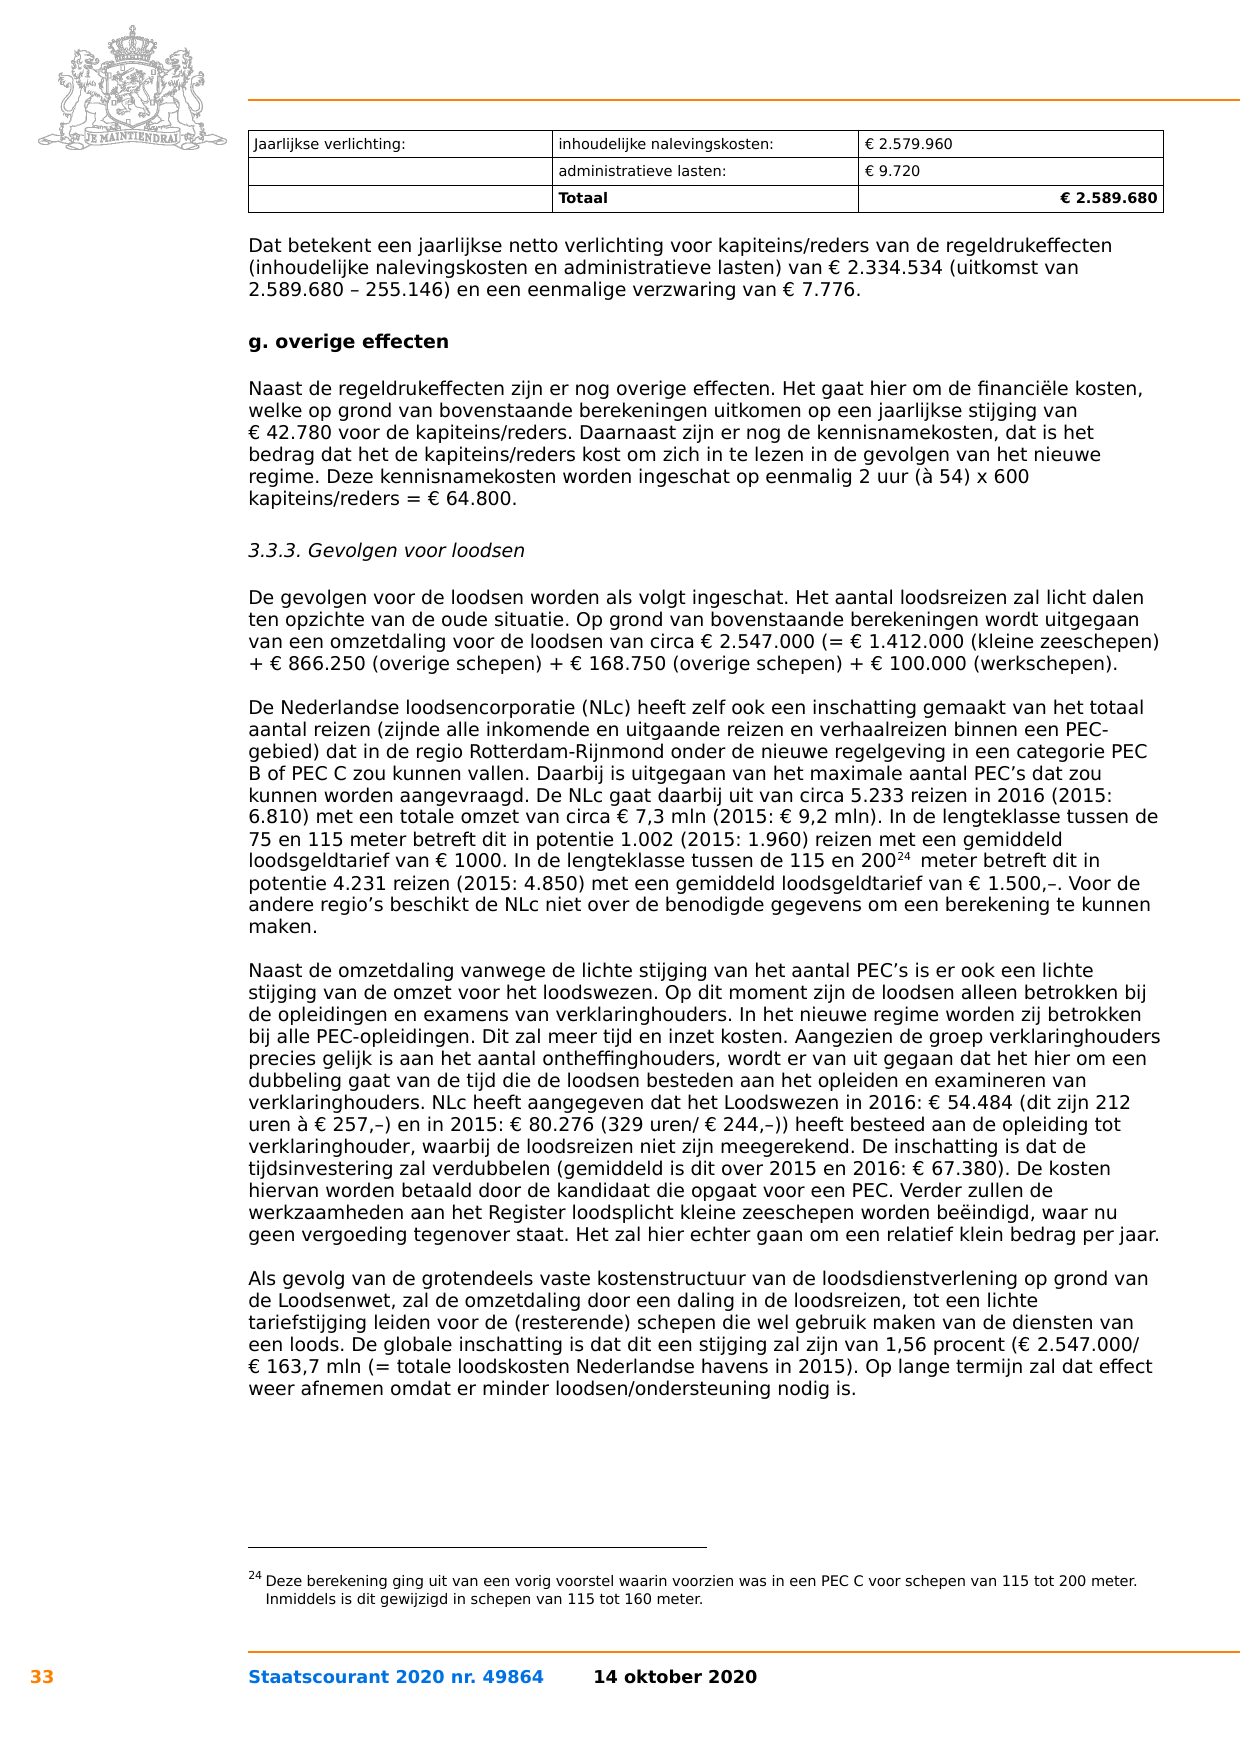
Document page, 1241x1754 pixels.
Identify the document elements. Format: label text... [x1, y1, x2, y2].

text Naast de omzetdaling vanwege de lichte stijging van het aantal PEC’s is er ook een lichte stijging van de omzet voor het loodswezen. Op dit moment zijn de loodsen alleen betrokken bij de opleidingen en examens van verklaringhouders. In het nieuwe regime worden zij betrokken bij alle PEC-opleidingen. Dit zal meer tijd en inzet kosten. Aangezien de groep verklaringhouders precies gelijk is aan het aantal ontheffinghouders, wordt er van uit gegaan dat het hier om een dubbeling gaat van de tijd die de loodsen besteden aan het opleiden en examineren van verklaringhouders. NLc heeft aangegeven dat het Loodswezen in 2016: € 54.484 (dit zijn 212 uren à € 257,–) en in 2015: € 80.276 (329 uren/ € 244,–)) heeft besteed aan de opleiding tot verklaringhouder, waarbij de loodsreizen niet zijn meegerekend. De inschatting is dat de tijdsinvestering zal verdubbelen (gemiddeld is dit over 2015 en 2016: € 67.380). De kosten hiervan worden betaald door de kandidaat die opgaat voor een PEC. Verder zullen de werkzaamheden aan het Register loodsplicht kleine zeeschepen worden beëindigd, waar nu geen vergoeding tegenover staat. Het zal hier echter gaan om een relatief klein bedrag per jaar. [248, 960, 1163, 1246]
text Dat betekent een jaarlijkse netto verlichting voor kapiteins/reders van de regeldrukeffecten (inhoudelijke nalevingskosten en administratieve lasten) van € 2.334.534 (uitkomst van 2.589.680 – 255.146) en een eenmalige verzwaring van € 7.776. [248, 235, 1163, 301]
text Als gevolg van de grotendeels vaste kostenstructuur van de loodsdienstverlening op grond van de Loodsenwet, zal de omzetdaling door een daling in de loodsreizen, tot een lichte tariefstijging leiden voor de (resterende) schepen die wel gebruik maken van de diensten van een loods. De globale inschatting is dat dit een stijging zal zijn van 1,56 procent (€ 2.547.000/ € 163,7 mln (= totale loodskosten Nederlandse havens in 2015). Op lange termijn zal dat effect weer afnemen omdat er minder loodsen/ondersteuning nodig is. [248, 1268, 1163, 1400]
table_cell [249, 158, 552, 185]
table_cell Totaal [553, 186, 858, 212]
text De gevolgen voor de loodsen worden als volgt ingeschat. Het aantal loodsreizen zal licht dalen ten opzichte van de oude situatie. Op grond van bovenstaande berekeningen wordt uitgegaan van een omzetdaling voor de loodsen van circa € 2.547.000 (= € 1.412.000 (kleine zeeschepen) + € 866.250 (overige schepen) + € 168.750 (overige schepen) + € 100.000 (werkschepen). [248, 587, 1163, 675]
text Deze berekening ging uit van een vorig voorstel waarin voorzien was in een PEC C voor schepen van 115 tot 200 meter. Inmiddels is dit gewijzigd in schepen van 115 tot 160 meter. [248, 1569, 1163, 1608]
subtitle 3.3.3. Gevolgen voor loodsen [248, 540, 1163, 562]
table_cell € 2.579.960 [859, 131, 1163, 157]
text Naast de regeldrukeffecten zijn er nog overige effecten. Het gaat hier om de financiële kosten, welke op grond van bovenstaande berekeningen uitkomen op een jaarlijkse stijging van € 42.780 voor de kapiteins/reders. Daarnaast zijn er nog de kennisnamekosten, dat is het bedrag dat het de kapiteins/reders kost om zich in te lezen in de gevolgen van het nieuwe regime. Deze kennisnamekosten worden ingeschat op eenmalig 2 uur (à 54) x 600 kapiteins/reders = € 64.800. [248, 378, 1163, 510]
table_cell [249, 186, 552, 212]
table_cell € 2.589.680 [859, 186, 1163, 212]
subtitle g. overige effecten [248, 331, 1163, 353]
table_cell inhoudelijke nalevingskosten: [553, 131, 858, 157]
text De Nederlandse loodsencorporatie (NLc) heeft zelf ook een inschatting gemaakt van het totaal aantal reizen (zijnde alle inkomende en uitgaande reizen en verhaalreizen binnen een PEC-gebied) dat in de regio Rotterdam-Rijnmond onder de nieuwe regelgeving in een categorie PEC B of PEC C zou kunnen vallen. Daarbij is uitgegaan van het maximale aantal PEC’s dat zou kunnen worden aangevraagd. De NLc gaat daarbij uit van circa 5.233 reizen in 2016 (2015: 6.810) met een totale omzet van circa € 7,3 mln (2015: € 9,2 mln). In de lengteklasse tussen de 75 en 115 meter betreft dit in potentie 1.002 (2015: 1.960) reizen met een gemiddeld loodsgeldtarief van € 1000. In de lengteklasse tussen de 115 en 200 meter betreft dit in potentie 4.231 reizen (2015: 4.850) met een gemiddeld loodsgeldtarief van € 1.500,–. Voor de andere regio’s beschikt de NLc niet over de benodigde gegevens om een berekening te kunnen maken. [248, 697, 1163, 938]
table_cell administratieve lasten: [553, 158, 858, 185]
table_cell Jaarlijkse verlichting: [249, 131, 552, 157]
picture [38, 25, 227, 150]
table_cell € 9.720 [859, 158, 1163, 185]
